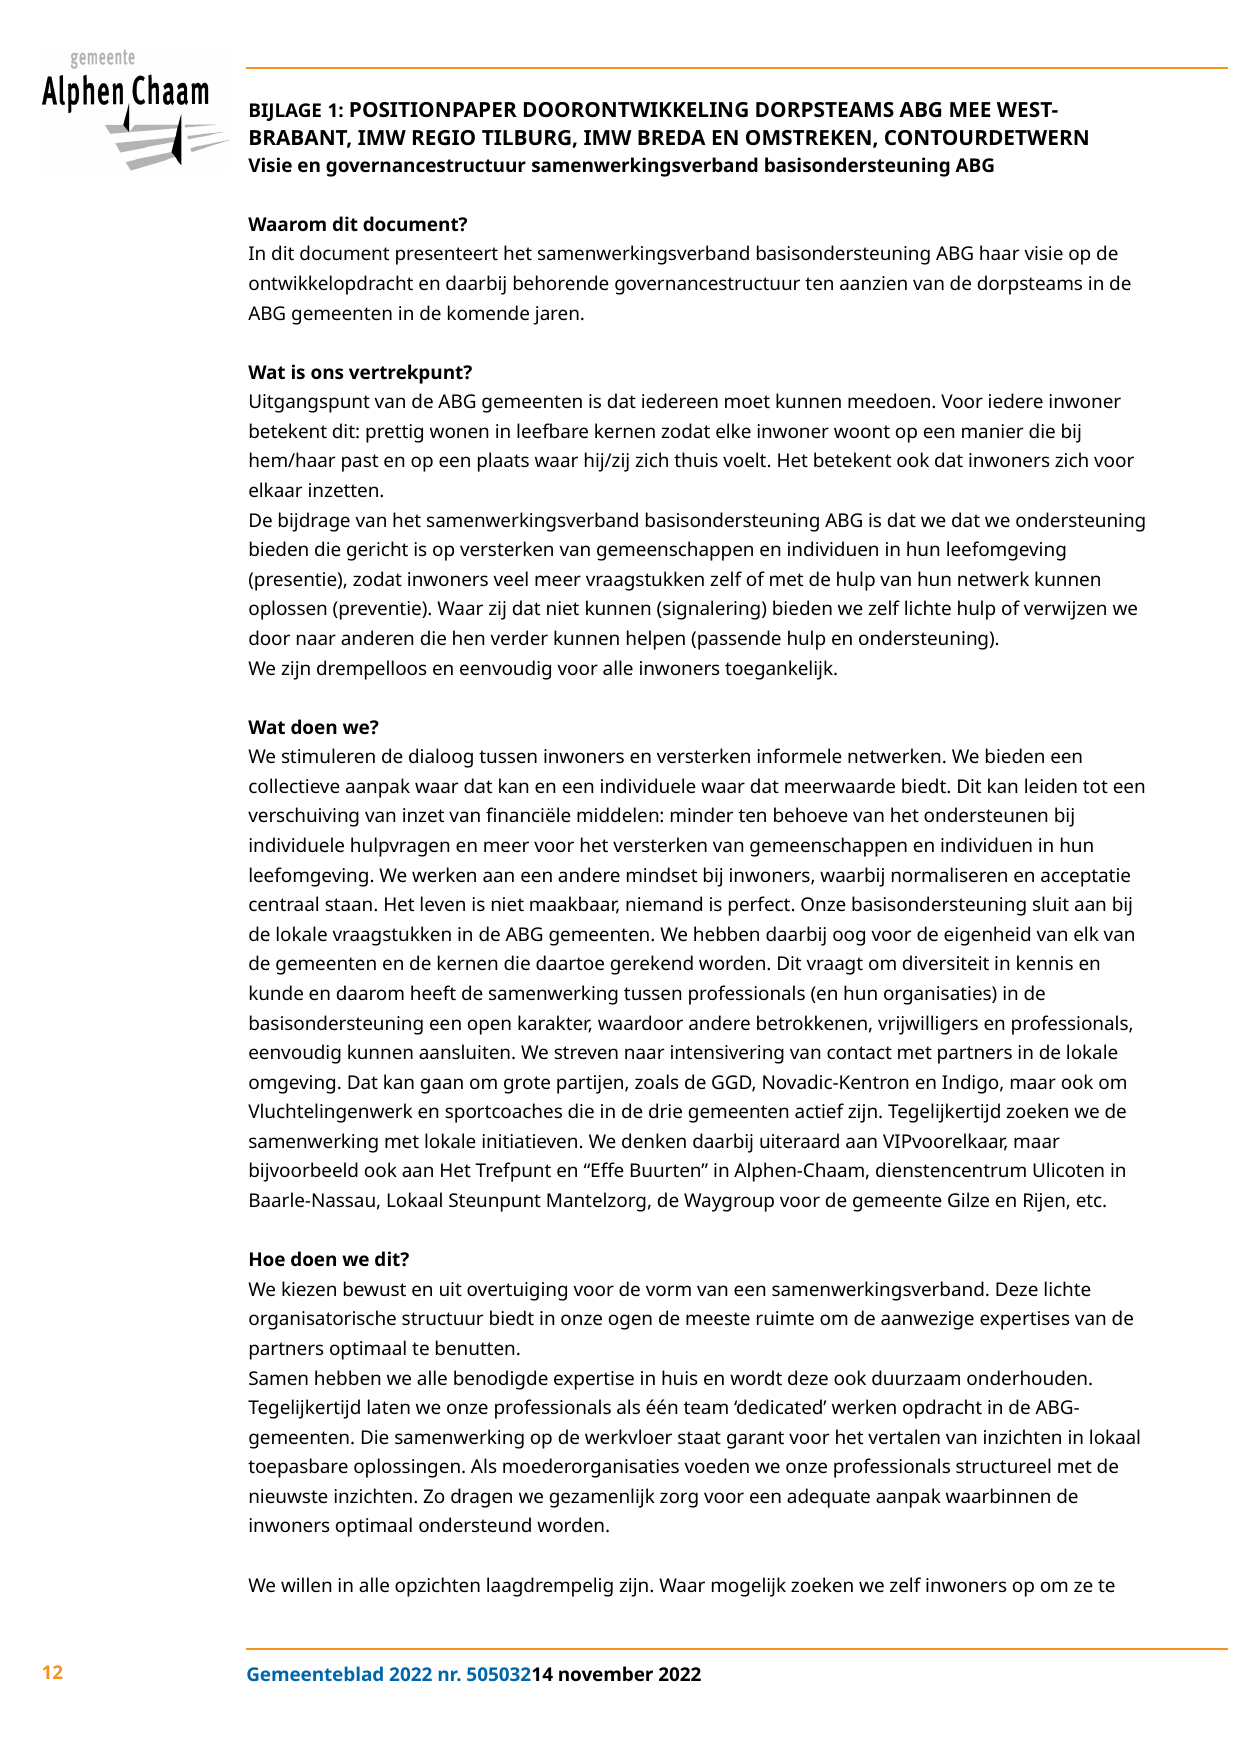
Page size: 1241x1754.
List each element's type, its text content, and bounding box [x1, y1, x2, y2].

text We zijn drempelloos en eenvoudig voor alle inwoners toegankelijk. [248, 655, 1152, 680]
text Samen hebben we alle benodigde expertise in huis en wordt deze ook duurzaam onderhouden. Tegelijkertijd laten we onze professionals als één team ‘dedicated’ werken opdracht in de ABG-gemeenten. Die samenwerking op de werkvloer staat garant voor het vertalen van inzichten in lokaal toepasbare oplossingen. Als moederorganisaties voeden we onze professionals structureel met de nieuwste inzichten. Zo dragen we gezamenlijk zorg voor een adequate aanpak waarbinnen de inwoners optimaal ondersteund worden. [248, 1365, 1152, 1538]
text Visie en governancestructuur samenwerkingsverband basisondersteuning ABG [248, 152, 1152, 177]
text Wat doen we? [248, 714, 1152, 739]
text De bijdrage van het samenwerkingsverband basisondersteuning ABG is dat we dat we ondersteuning bieden die gericht is op versterken van gemeenschappen en individuen in hun leefomgeving (presentie), zodat inwoners veel meer vraagstukken zelf of met de hulp van hun netwerk kunnen oplossen (preventie). Waar zij dat niet kunnen (signalering) bieden we zelf lichte hulp of verwijzen we door naar anderen die hen verder kunnen helpen (passende hulp en ondersteuning). [248, 507, 1152, 651]
text We kiezen bewust en uit overtuiging voor de vorm van een samenwerkingsverband. Deze lichte organisatorische structuur biedt in onze ogen de meeste ruimte om de aanwezige expertises van de partners optimaal te benutten. [248, 1276, 1152, 1361]
text BIJLAGE 1: POSITIONPAPER DOORONTWIKKELING DORPSTEAMS ABG MEE WEST-BRABANT, IMW REGIO TILBURG, IMW BREDA EN OMSTREKEN, CONTOURDETWERN [248, 95, 1152, 152]
text Waarom dit document? [248, 211, 1152, 237]
text In dit document presenteert het samenwerkingsverband basisondersteuning ABG haar visie op de ontwikkelopdracht en daarbij behorende governancestructuur ten aanzien van de dorpsteams in de ABG gemeenten in de komende jaren. [248, 241, 1152, 325]
picture [41, 47, 231, 172]
text Hoe doen we dit? [248, 1246, 1152, 1272]
text We stimuleren de dialoog tussen inwoners en versterken informele netwerken. We bieden een collectieve aanpak waar dat kan en een individuele waar dat meerwaarde biedt. Dit kan leiden tot een verschuiving van inzet van financiële middelen: minder ten behoeve van het ondersteunen bij individuele hulpvragen en meer voor het versterken van gemeenschappen en individuen in hun leefomgeving. We werken aan een andere mindset bij inwoners, waarbij normaliseren en acceptatie centraal staan. Het leven is niet maakbaar, niemand is perfect. Onze basisondersteuning sluit aan bij de lokale vraagstukken in de ABG gemeenten. We hebben daarbij oog voor de eigenheid van elk van de gemeenten en de kernen die daartoe gerekend worden. Dit vraagt om diversiteit in kennis en kunde en daarom heeft de samenwerking tussen professionals (en hun organisaties) in de basisondersteuning een open karakter, waardoor andere betrokkenen, vrijwilligers en professionals, eenvoudig kunnen aansluiten. We streven naar intensivering van contact met partners in de lokale omgeving. Dat kan gaan om grote partijen, zoals de GGD, Novadic-Kentron en Indigo, maar ook om Vluchtelingenwerk en sportcoaches die in de drie gemeenten actief zijn. Tegelijkertijd zoeken we de samenwerking met lokale initiatieven. We denken daarbij uiteraard aan VIPvoorelkaar, maar bijvoorbeeld ook aan Het Trefpunt en “Effe Buurten” in Alphen-Chaam, dienstencentrum Ulicoten in Baarle-Nassau, Lokaal Steunpunt Mantelzorg, de Waygroup voor de gemeente Gilze en Rijen, etc. [248, 743, 1152, 1213]
text We willen in alle opzichten laagdrempelig zijn. Waar mogelijk zoeken we zelf inwoners op om ze te [248, 1572, 1152, 1597]
text Wat is ons vertrekpunt? [248, 359, 1152, 384]
text Uitgangspunt van de ABG gemeenten is dat iedereen moet kunnen meedoen. Voor iedere inwoner betekent dit: prettig wonen in leefbare kernen zodat elke inwoner woont op een manier die bij hem/haar past en op een plaats waar hij/zij zich thuis voelt. Het betekent ook dat inwoners zich voor elkaar inzetten. [248, 388, 1152, 503]
